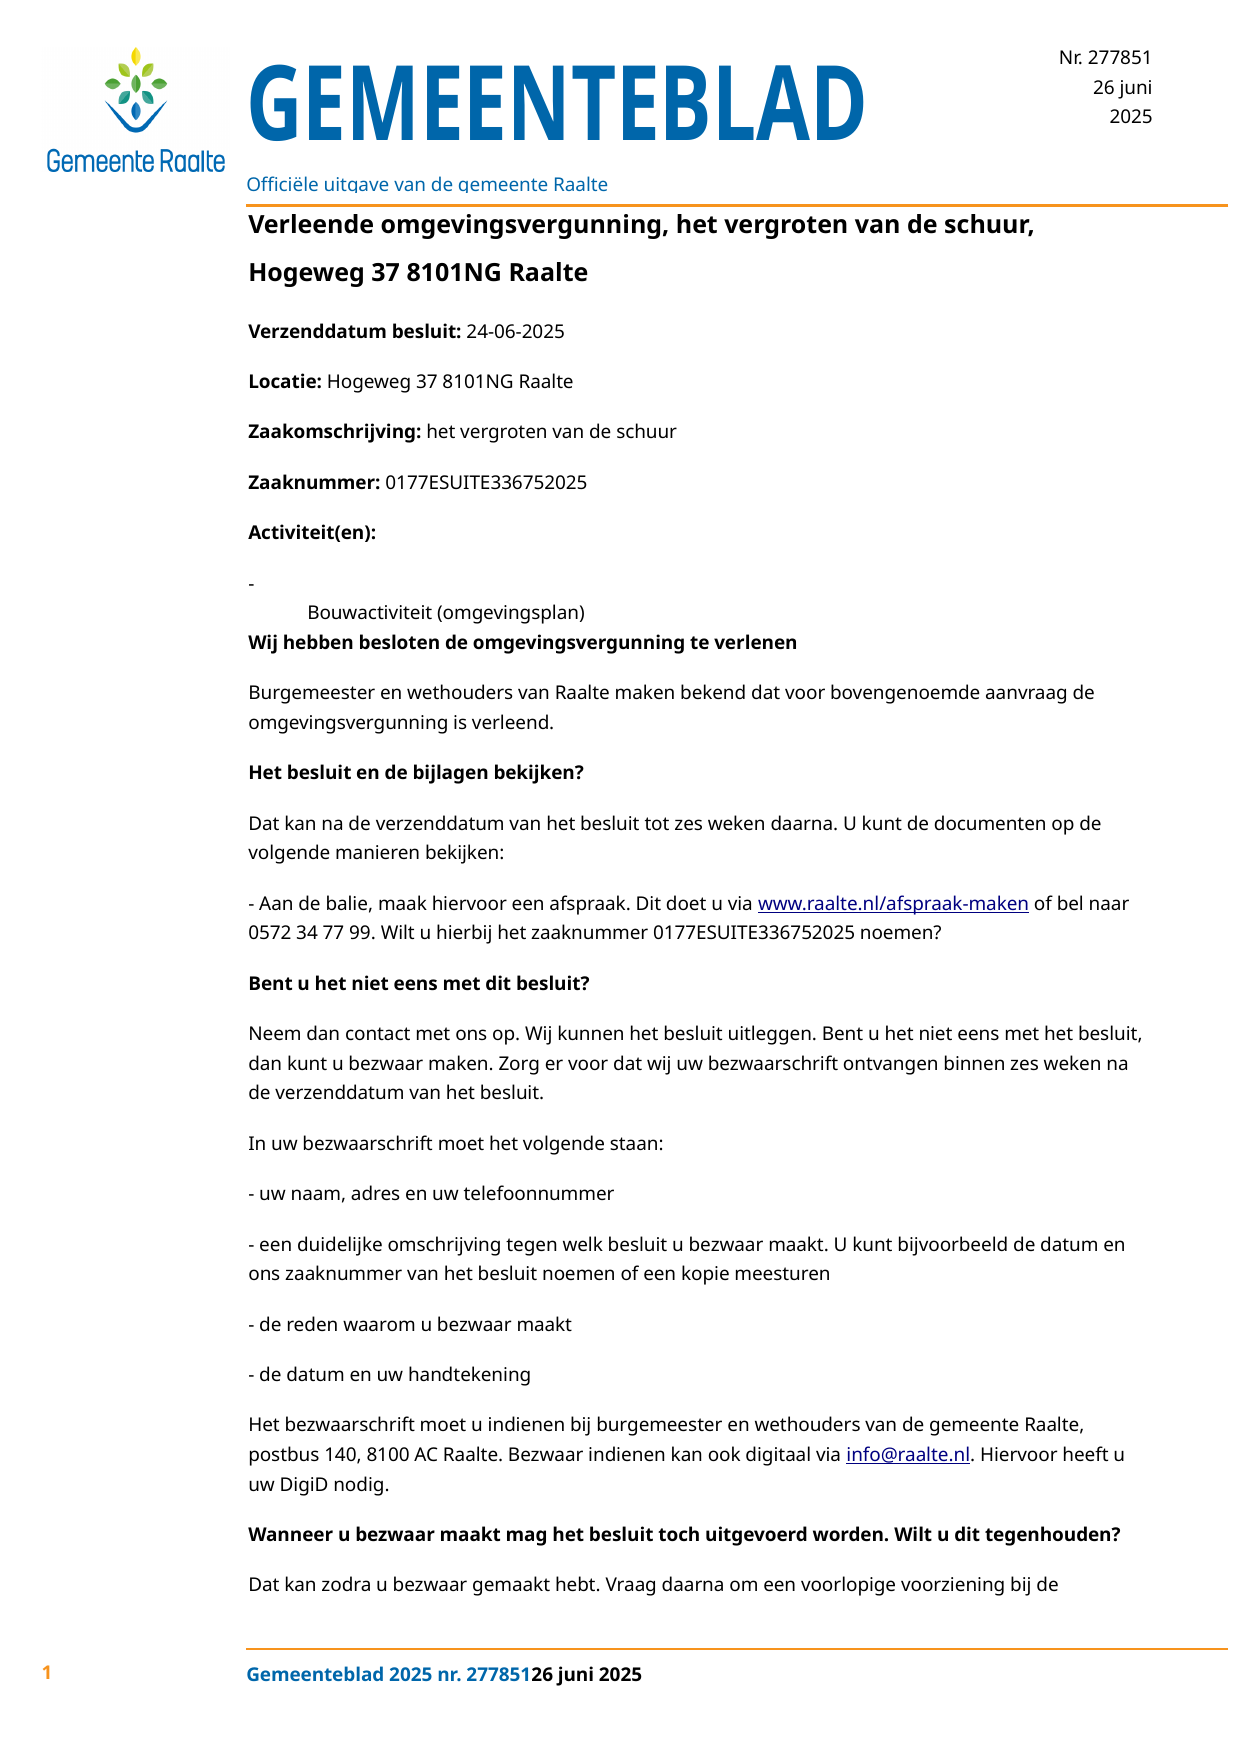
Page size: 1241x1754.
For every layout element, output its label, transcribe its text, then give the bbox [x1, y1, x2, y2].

text Het bezwaarschrift moet u indienen bij burgemeester en wethouders van de gemeente Raalte, postbus 140, 8100 AC Raalte. Bezwaar indienen kan ook digitaal via info@raalte.nl. Hiervoor heeft u uw DigiD nodig. [248, 1412, 1152, 1497]
text Zaaknummer: 0177ESUITE336752025 [248, 469, 1152, 495]
text Het besluit en de bijlagen bekijken? [248, 759, 1152, 785]
text Zaakomschrijving: het vergroten van de schuur [248, 419, 1152, 444]
text Burgemeester en wethouders van Raalte maken bekend dat voor bovengenoemde aanvraag de omgevingsvergunning is verleend. [248, 679, 1152, 735]
picture [41, 47, 231, 172]
text Verleende omgevingsvergunning, het vergroten van de schuur, Hogeweg 37 8101NG Raalte [248, 207, 1152, 288]
list Bouwactiviteit (omgevingsplan) [248, 599, 1152, 625]
text - de datum en uw handtekening [248, 1361, 1152, 1387]
text Dat kan zodra u bezwaar gemaakt hebt. Vraag daarna om een voorlopige voorziening bij de [248, 1572, 1152, 1597]
text In uw bezwaarschrift moet het volgende staan: [248, 1130, 1152, 1156]
text Locatie: Hogeweg 37 8101NG Raalte [248, 368, 1152, 394]
text Verzenddatum besluit: 24-06-2025 [248, 318, 1152, 344]
text Wij hebben besloten de omgevingsvergunning te verlenen [248, 629, 1152, 655]
text Activiteit(en): [248, 519, 1152, 545]
text Dat kan na de verzenddatum van het besluit tot zes weken daarna. U kunt de documenten op de volgende manieren bekijken: [248, 810, 1152, 865]
text Neem dan contact met ons op. Wij kunnen het besluit uitleggen. Bent u het niet eens met het besluit, dan kunt u bezwaar maken. Zorg er voor dat wij uw bezwaarschrift ontvangen binnen zes weken na de verzenddatum van het besluit. [248, 1020, 1152, 1105]
text - een duidelijke omschrijving tegen welk besluit u bezwaar maakt. U kunt bijvoorbeeld de datum en ons zaaknummer van het besluit noemen of een kopie meesturen [248, 1231, 1152, 1286]
text - Aan de balie, maak hiervoor een afspraak. Dit doet u via www.raalte.nl/afspraak-maken of bel naar 0572 34 77 99. Wilt u hierbij het zaaknummer 0177ESUITE336752025 noemen? [248, 890, 1152, 945]
text - de reden waarom u bezwaar maakt [248, 1311, 1152, 1337]
text Bent u het niet eens met dit besluit? [248, 970, 1152, 996]
text - uw naam, adres en uw telefoonnummer [248, 1180, 1152, 1206]
text Wanneer u bezwaar maakt mag het besluit toch uitgevoerd worden. Wilt u dit tegenhouden? [248, 1521, 1152, 1547]
